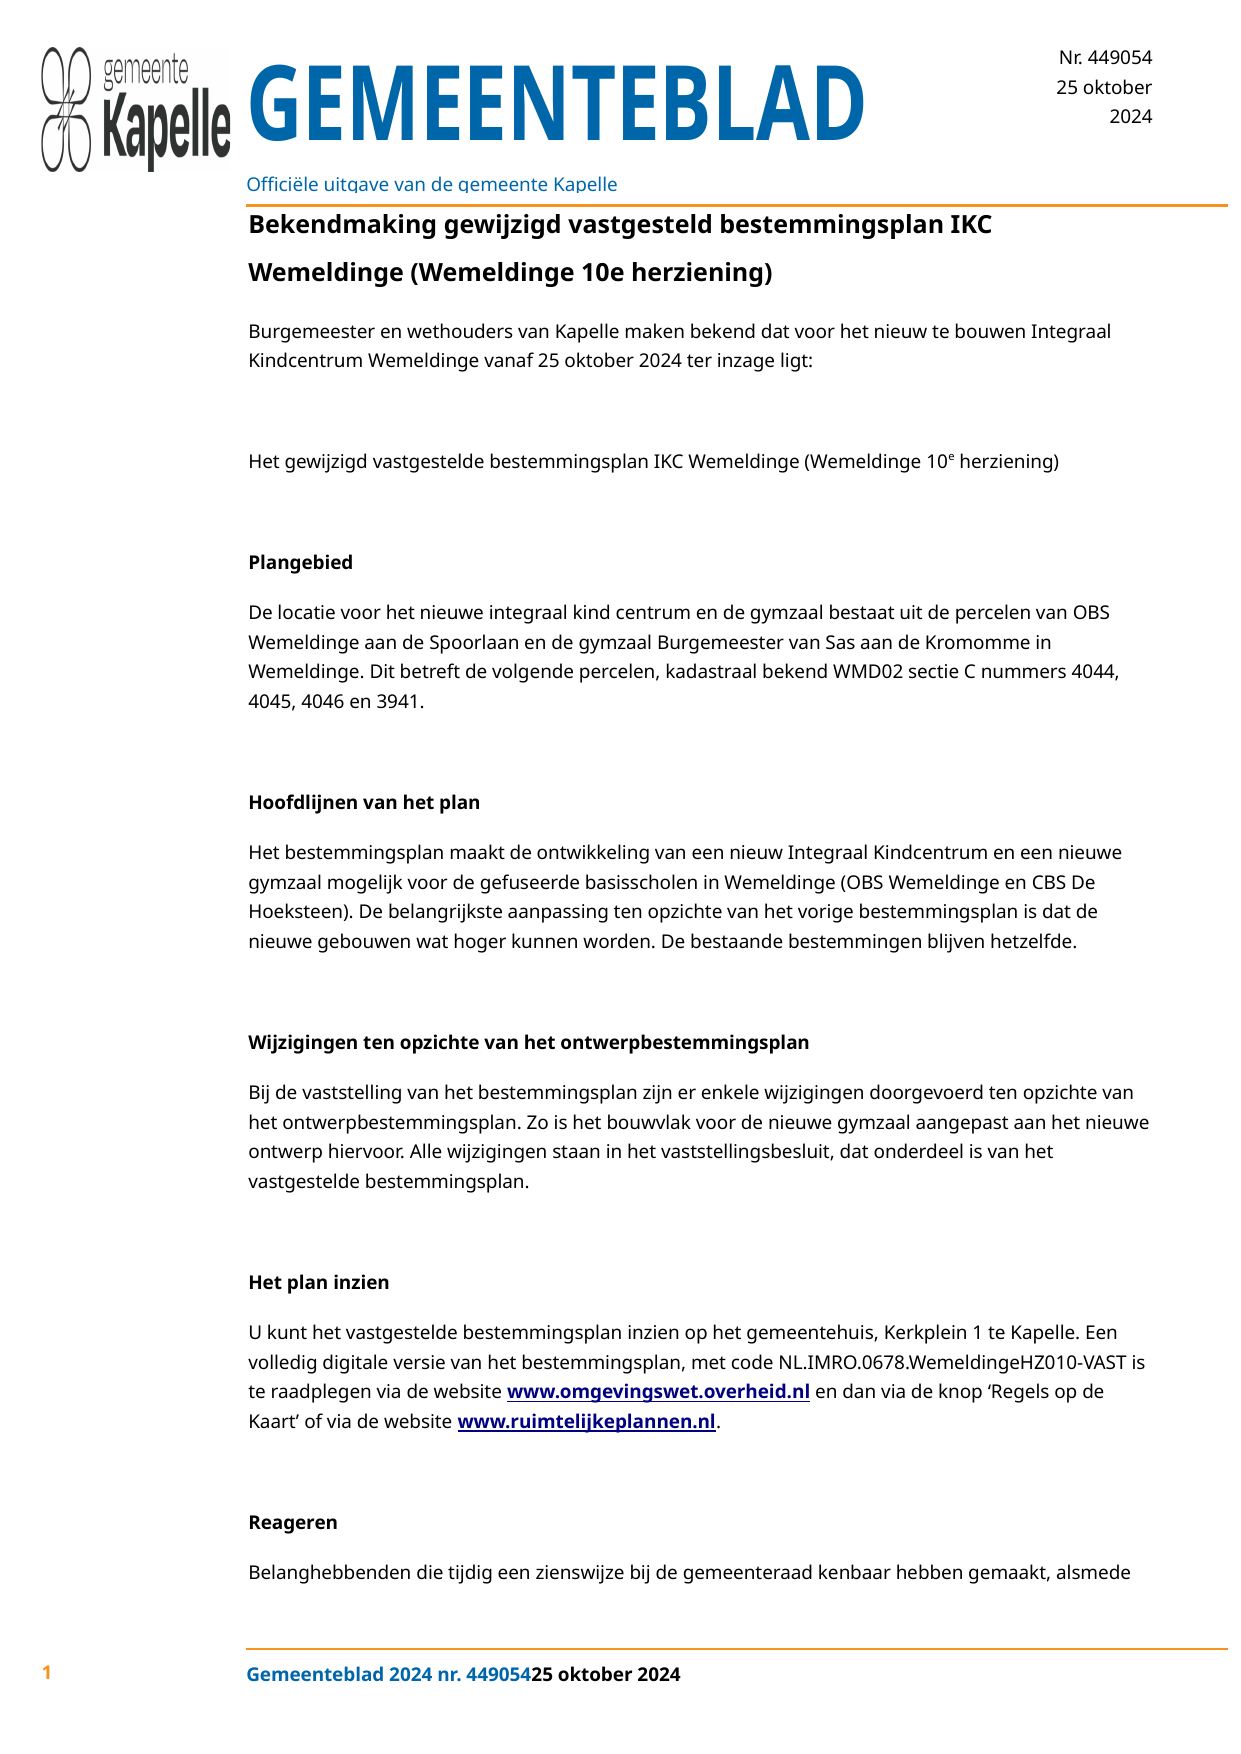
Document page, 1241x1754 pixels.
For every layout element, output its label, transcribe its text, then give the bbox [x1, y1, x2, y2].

text Burgemeester en wethouders van Kapelle maken bekend dat voor het nieuw te bouwen Integraal Kindcentrum Wemeldinge vanaf 25 oktober 2024 ter inzage ligt: [248, 318, 1152, 373]
text Hoofdlijnen van het plan [248, 789, 1152, 815]
picture [41, 47, 231, 172]
text De locatie voor het nieuwe integraal kind centrum en de gymzaal bestaat uit de percelen van OBS Wemeldinge aan de Spoorlaan en de gymzaal Burgemeester van Sas aan de Kromomme in Wemeldinge. Dit betreft de volgende percelen, kadastraal bekend WMD02 sectie C nummers 4044, 4045, 4046 en 3941. [248, 599, 1152, 714]
text Wijzigingen ten opzichte van het ontwerpbestemmingsplan [248, 1029, 1152, 1055]
text Belanghebbenden die tijdig een zienswijze bij de gemeenteraad kenbaar hebben gemaakt, alsmede [248, 1559, 1152, 1585]
text U kunt het vastgestelde bestemmingsplan inzien op het gemeentehuis, Kerkplein 1 te Kapelle. Een volledig digitale versie van het bestemmingsplan, met code NL.IMRO.0678.WemeldingeHZ010-VAST is te raadplegen via de website www.omgevingswet.overheid.nl en dan via de knop ‘Regels op de Kaart’ of via de website www.ruimtelijkeplannen.nl. [248, 1319, 1152, 1434]
text Het gewijzigd vastgestelde bestemmingsplan IKC Wemeldinge (Wemeldinge 10e herziening) [248, 448, 1152, 474]
text Reageren [248, 1509, 1152, 1535]
text Bekendmaking gewijzigd vastgesteld bestemmingsplan IKC Wemeldinge (Wemeldinge 10e herziening) [248, 207, 1152, 288]
text Het bestemmingsplan maakt de ontwikkeling van een nieuw Integraal Kindcentrum en een nieuwe gymzaal mogelijk voor de gefuseerde basisscholen in Wemeldinge (OBS Wemeldinge en CBS De Hoeksteen). De belangrijkste aanpassing ten opzichte van het vorige bestemmingsplan is dat de nieuwe gebouwen wat hoger kunnen worden. De bestaande bestemmingen blijven hetzelfde. [248, 839, 1152, 954]
text Het plan inzien [248, 1269, 1152, 1295]
text Bij de vaststelling van het bestemmingsplan zijn er enkele wijzigingen doorgevoerd ten opzichte van het ontwerpbestemmingsplan. Zo is het bouwvlak voor de nieuwe gymzaal aangepast aan het nieuwe ontwerp hiervoor. Alle wijzigingen staan in het vaststellingsbesluit, dat onderdeel is van het vastgestelde bestemmingsplan. [248, 1079, 1152, 1194]
text Plangebied [248, 549, 1152, 575]
